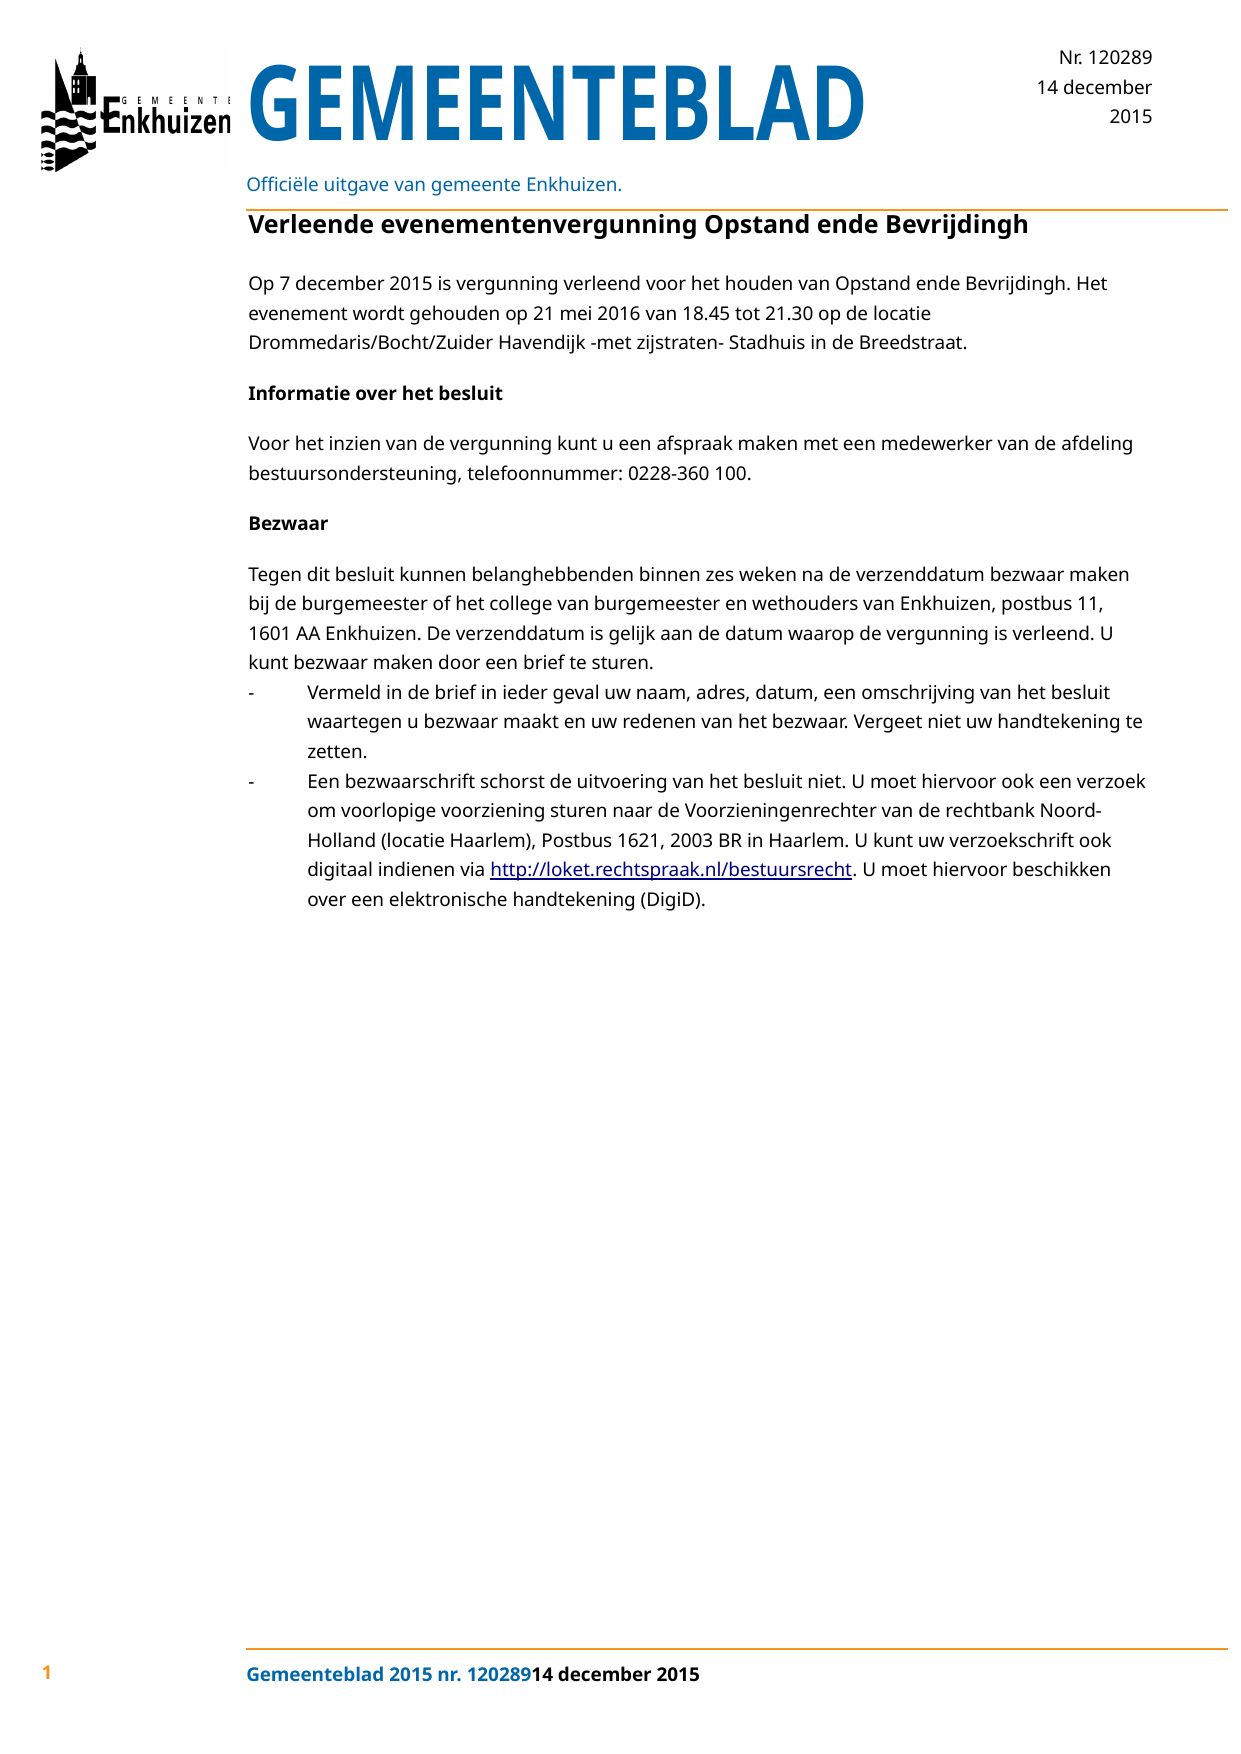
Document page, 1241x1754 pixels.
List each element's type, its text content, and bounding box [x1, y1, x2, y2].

text Op 7 december 2015 is vergunning verleend voor het houden van Opstand ende Bevrijdingh. Het evenement wordt gehouden op 21 mei 2016 van 18.45 tot 21.30 op de locatie Drommedaris/Bocht/Zuider Havendijk -met zijstraten- Stadhuis in de Breedstraat. [248, 270, 1152, 355]
list Een bezwaarschrift schorst de uitvoering van het besluit niet. U moet hiervoor ook een verzoek om voorlopige voorziening sturen naar de Voorzieningenrechter van de rechtbank Noord-Holland (locatie Haarlem), Postbus 1621, 2003 BR in Haarlem. U kunt uw verzoekschrift ook digitaal indienen via http://loket.rechtspraak.nl/bestuursrecht. U moet hiervoor beschikken over een elektronische handtekening (DigiD). [248, 768, 1152, 912]
text Voor het inzien van de vergunning kunt u een afspraak maken met een medewerker van de afdeling bestuursondersteuning, telefoonnummer: 0228-360 100. [248, 430, 1152, 486]
text Verleende evenementenvergunning Opstand ende Bevrijdingh [248, 211, 1152, 241]
text Bezwaar [248, 510, 1152, 536]
list Vermeld in de brief in ieder geval uw naam, adres, datum, een omschrijving van het besluit waartegen u bezwaar maakt en uw redenen van het bezwaar. Vergeet niet uw handtekening te zetten. [248, 679, 1152, 764]
text Informatie over het besluit [248, 380, 1152, 406]
text Tegen dit besluit kunnen belanghebbenden binnen zes weken na de verzenddatum bezwaar maken bij de burgemeester of het college van burgemeester en wethouders van Enkhuizen, postbus 11, 1601 AA Enkhuizen. De verzenddatum is gelijk aan de datum waarop de vergunning is verleend. U kunt bezwaar maken door een brief te sturen. [248, 561, 1152, 675]
picture [41, 47, 231, 172]
